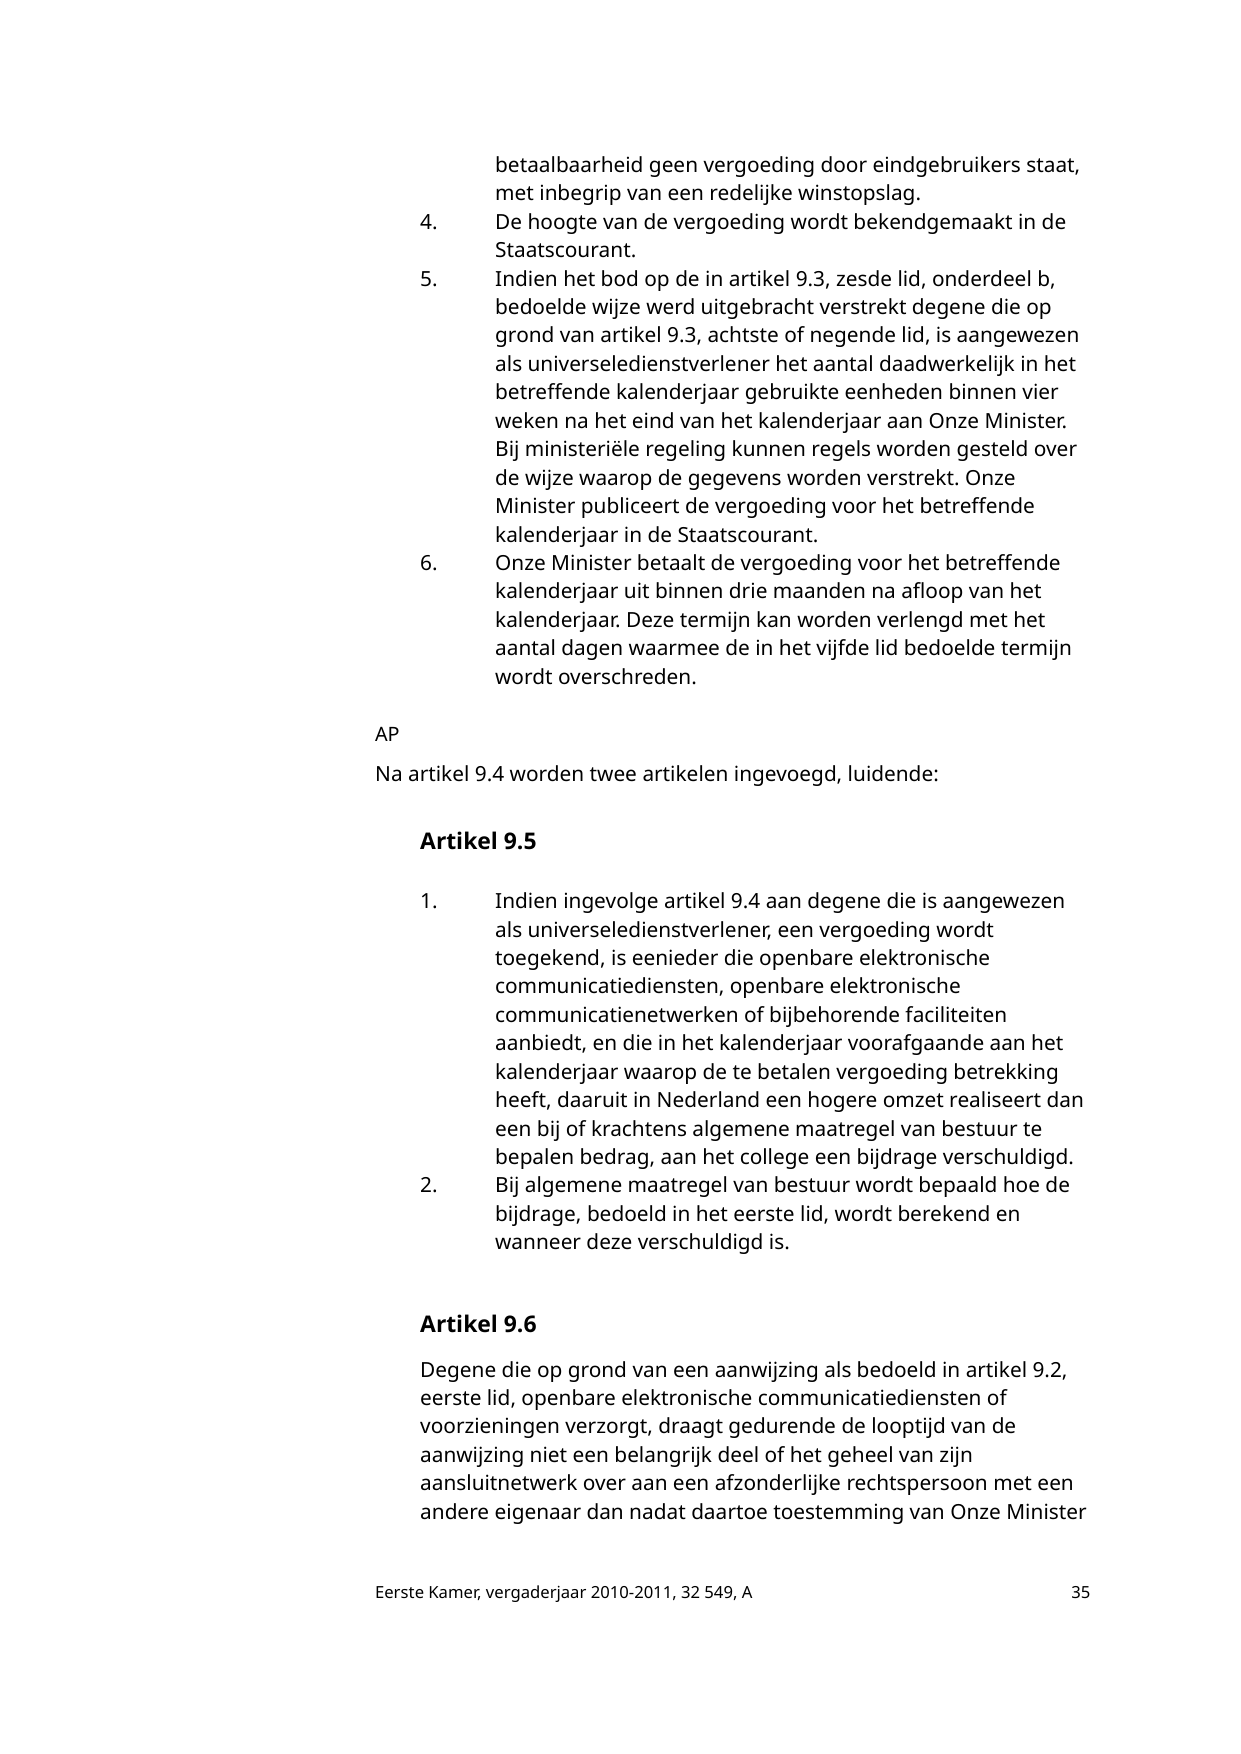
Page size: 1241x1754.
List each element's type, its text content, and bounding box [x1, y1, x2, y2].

list De hoogte van de vergoeding wordt bekendgemaakt in de Staatscourant. [420, 207, 1090, 264]
list betaalbaarheid geen vergoeding door eindgebruikers staat, met inbegrip van een redelijke winstopslag. [420, 150, 1090, 207]
subtitle Artikel 9.5 [420, 825, 1090, 856]
text Degene die op grond van een aanwijzing als bedoeld in artikel 9.2, eerste lid, openbare elektronische communicatiediensten of voorzieningen verzorgt, draagt gedurende de looptijd van de aanwijzing niet een belangrijk deel of het geheel van zijn aansluitnetwerk over aan een afzonderlijke rechtspersoon met een andere eigenaar dan nadat daartoe toestemming van Onze Minister [420, 1355, 1090, 1525]
list Indien het bod op de in artikel 9.3, zesde lid, onderdeel b, bedoelde wijze werd uitgebracht verstrekt degene die op grond van artikel 9.3, achtste of negende lid, is aangewezen als universeledienstverlener het aantal daadwerkelijk in het betreffende kalenderjaar gebruikte eenheden binnen vier weken na het eind van het kalenderjaar aan Onze Minister. Bij ministeriële regeling kunnen regels worden gesteld over de wijze waarop de gegevens worden verstrekt. Onze Minister publiceert de vergoeding voor het betreffende kalenderjaar in de Staatscourant. [420, 264, 1090, 548]
list Indien ingevolge artikel 9.4 aan degene die is aangewezen als universeledienstverlener, een vergoeding wordt toegekend, is eenieder die openbare elektronische communicatiediensten, openbare elektronische communicatienetwerken of bijbehorende faciliteiten aanbiedt, en die in het kalenderjaar voorafgaande aan het kalenderjaar waarop de te betalen vergoeding betrekking heeft, daaruit in Nederland een hogere omzet realiseert dan een bij of krachtens algemene maatregel van bestuur te bepalen bedrag, aan het college een bijdrage verschuldigd. [420, 886, 1090, 1171]
text Na artikel 9.4 worden twee artikelen ingevoegd, luidende: [375, 759, 1090, 787]
subtitle Artikel 9.6 [420, 1308, 1090, 1340]
list Bij algemene maatregel van bestuur wordt bepaald hoe de bijdrage, bedoeld in het eerste lid, wordt berekend en wanneer deze verschuldigd is. [420, 1171, 1090, 1256]
list Onze Minister betaalt de vergoeding voor het betreffende kalenderjaar uit binnen drie maanden na afloop van het kalenderjaar. Deze termijn kan worden verlengd met het aantal dagen waarmee de in het vijfde lid bedoelde termijn wordt overschreden. [420, 548, 1090, 690]
text AP [375, 720, 1090, 747]
